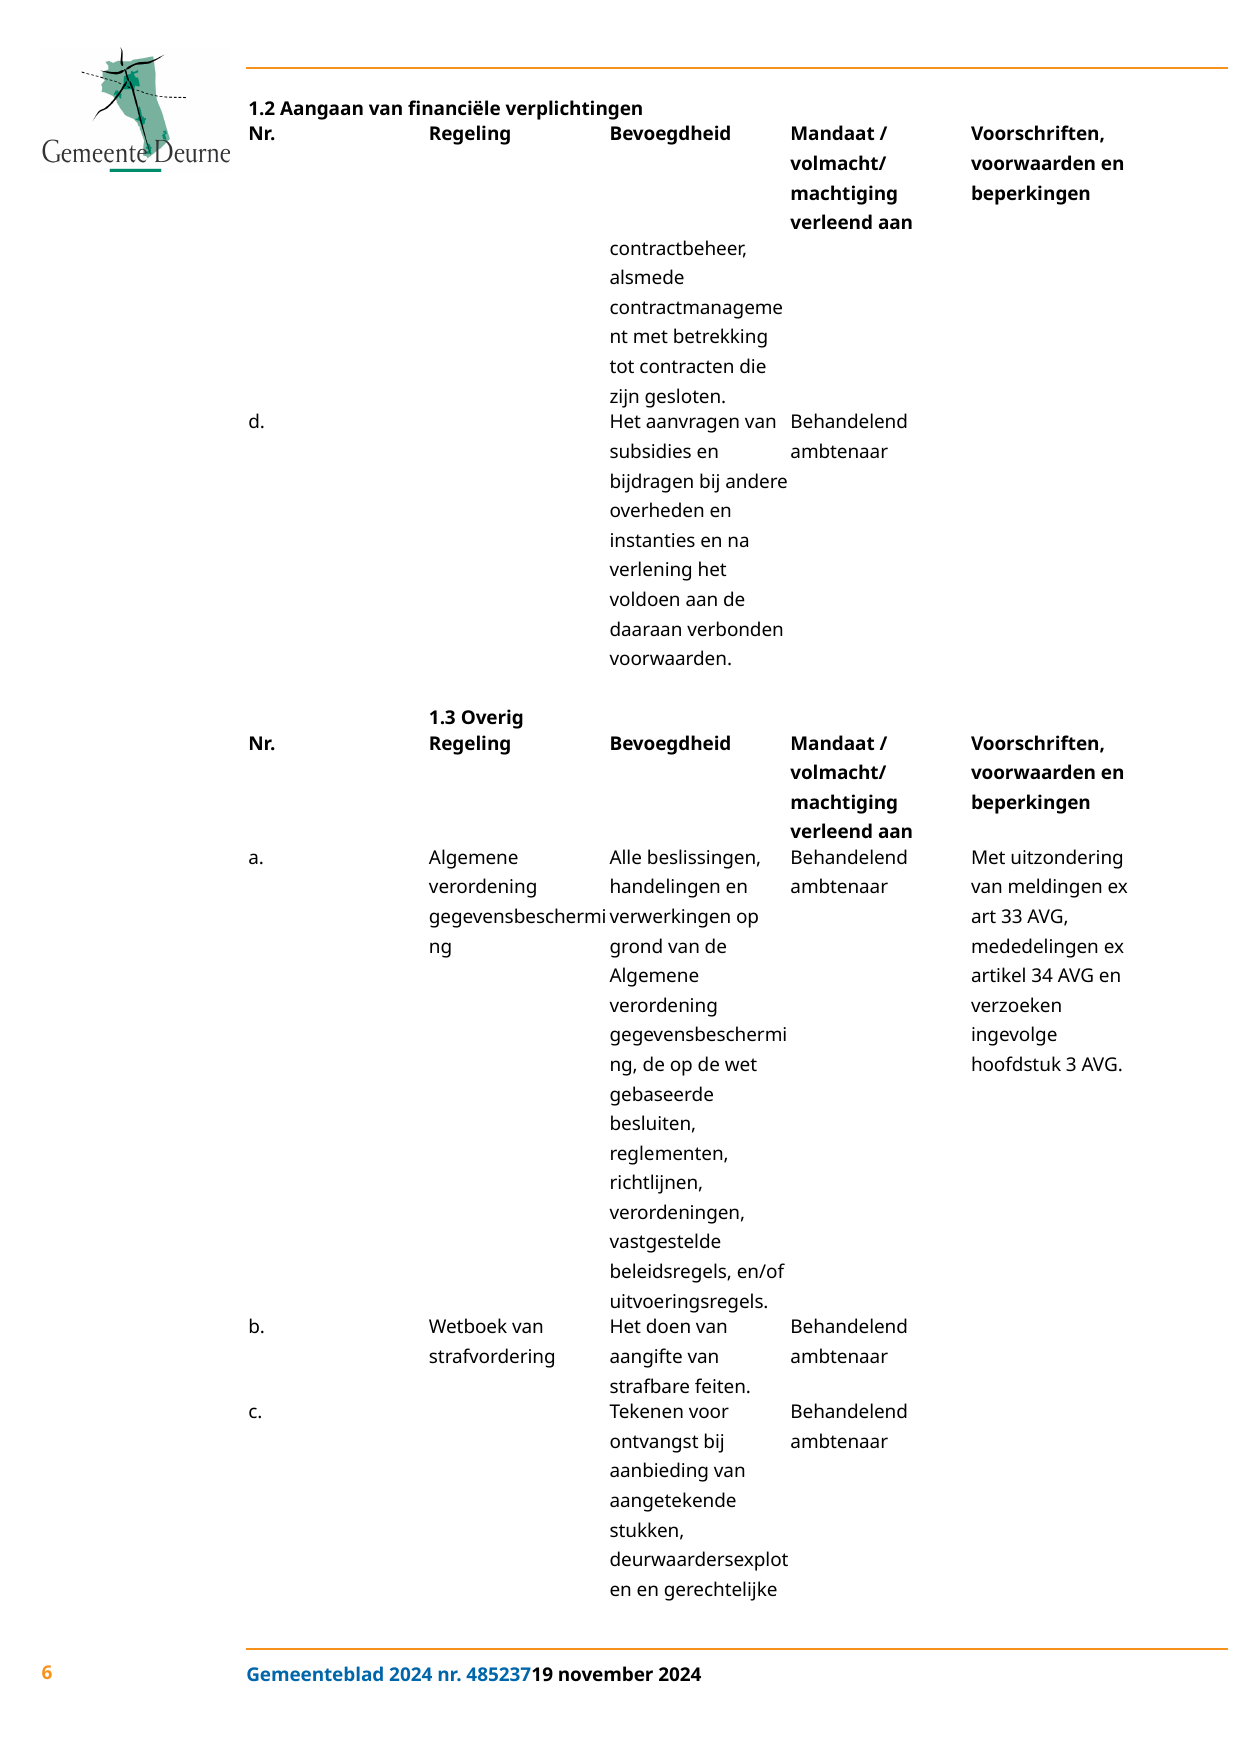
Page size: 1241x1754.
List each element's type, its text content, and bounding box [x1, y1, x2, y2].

table_cell [971, 1399, 1152, 1602]
table_cell Bevoegdheid [609, 730, 790, 844]
table_cell [429, 235, 609, 409]
table_cell Mandaat / volmacht/ machtiging verleend aan [790, 121, 971, 235]
table_cell [429, 409, 609, 671]
table_cell Tekenen voor ontvangst bij aanbieding van aangetekende stukken, deurwaardersexploten en gerechtelijke [609, 1399, 790, 1602]
table_cell Behandelend ambtenaar [790, 1314, 971, 1398]
table_header [248, 704, 429, 730]
table_cell Regeling [429, 121, 609, 235]
table_cell Alle beslissingen, handelingen en verwerkingen op grond van de Algemene verordening gegevensbescherming, de op de wet gebaseerde besluiten, reglementen, richtlijnen, verordeningen, vastgestelde beleidsregels, en/of uitvoeringsregels. [609, 844, 790, 1314]
table_cell Regeling [429, 730, 609, 844]
table_cell Behandelend ambtenaar [790, 1399, 971, 1602]
table_cell Behandelend ambtenaar [790, 409, 971, 671]
table_cell c. [248, 1399, 429, 1602]
table_cell [971, 235, 1152, 409]
table_cell [429, 1399, 609, 1602]
table_cell a. [248, 844, 429, 1314]
table_cell b. [248, 1314, 429, 1398]
table_cell Nr. [248, 730, 429, 844]
table_cell [248, 235, 429, 409]
table_cell Behandelend ambtenaar [790, 844, 971, 1314]
table_cell Het doen van aangifte van strafbare feiten. [609, 1314, 790, 1398]
table_cell Mandaat / volmacht/ machtiging verleend aan [790, 730, 971, 844]
picture [41, 47, 231, 172]
table_header 1.3 Overig [429, 704, 1152, 730]
table_cell Algemene verordening gegevensbescherming [429, 844, 609, 1314]
table_cell Met uitzondering van meldingen ex art 33 AVG, mededelingen ex artikel 34 AVG en verzoeken ingevolge hoofdstuk 3 AVG. [971, 844, 1152, 1314]
table_cell Wetboek van strafvordering [429, 1314, 609, 1398]
table_cell Nr. [248, 121, 429, 235]
table_cell [790, 235, 971, 409]
table_cell Voorschriften, voorwaarden en beperkingen [971, 121, 1152, 235]
table_cell Het aanvragen van subsidies en bijdragen bij andere overheden en instanties en na verlening het voldoen aan de daaraan verbonden voorwaarden. [609, 409, 790, 671]
table_cell Voorschriften, voorwaarden en beperkingen [971, 730, 1152, 844]
table_cell Bevoegdheid [609, 121, 790, 235]
table_cell [971, 1314, 1152, 1398]
table_cell [971, 409, 1152, 671]
table_cell contractbeheer, alsmede contractmanagement met betrekking tot contracten die zijn gesloten. [609, 235, 790, 409]
table_header 1.2 Aangaan van financiële verplichtingen [248, 95, 1152, 121]
table_cell d. [248, 409, 429, 671]
